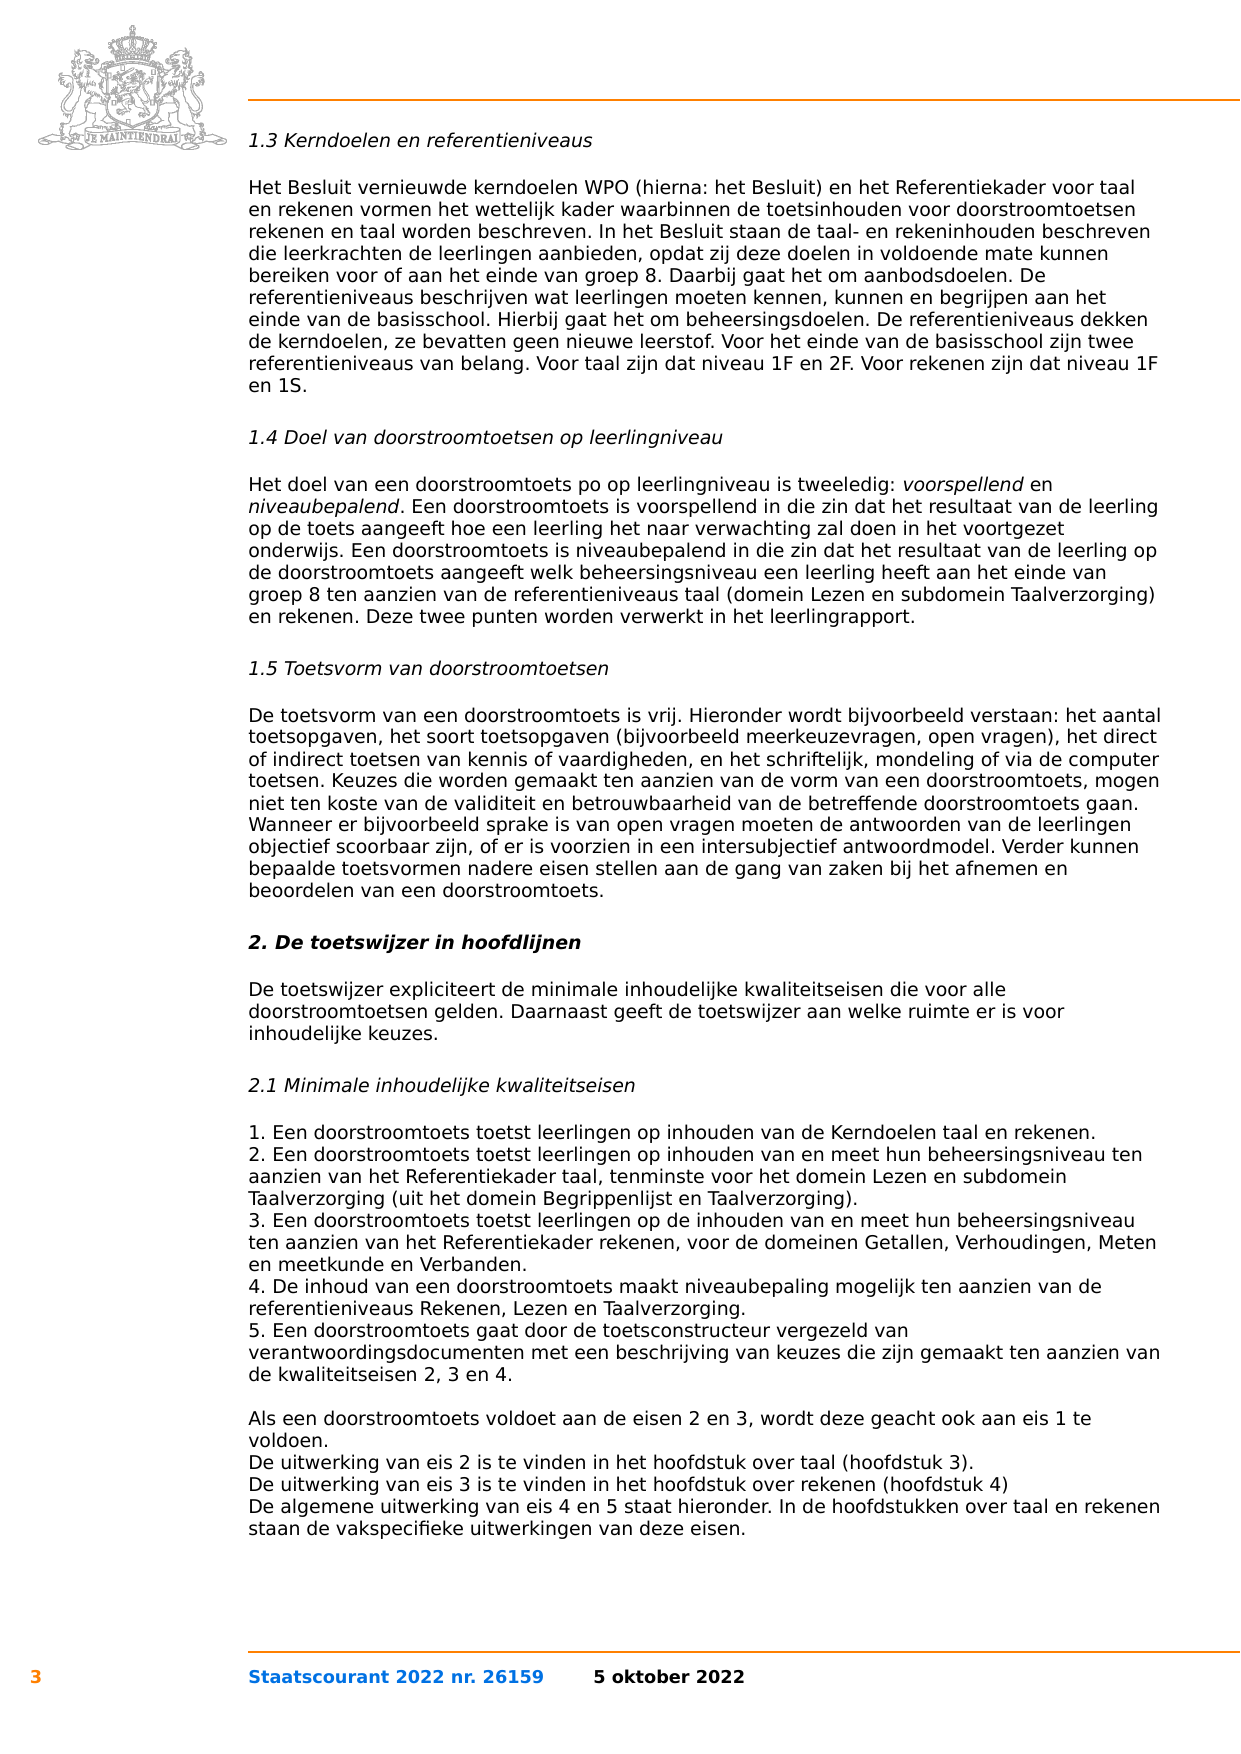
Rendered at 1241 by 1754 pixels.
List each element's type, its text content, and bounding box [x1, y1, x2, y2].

text Het Besluit vernieuwde kerndoelen WPO (hierna: het Besluit) en het Referentiekader voor taal en rekenen vormen het wettelijk kader waarbinnen de toetsinhouden voor doorstroomtoetsen rekenen en taal worden beschreven. In het Besluit staan de taal- en rekeninhouden beschreven die leerkrachten de leerlingen aanbieden, opdat zij deze doelen in voldoende mate kunnen bereiken voor of aan het einde van groep 8. Daarbij gaat het om aanbodsdoelen. De referentieniveaus beschrijven wat leerlingen moeten kennen, kunnen en begrijpen aan het einde van de basisschool. Hierbij gaat het om beheersingsdoelen. De referentieniveaus dekken de kerndoelen, ze bevatten geen nieuwe leerstof. Voor het einde van de basisschool zijn twee referentieniveaus van belang. Voor taal zijn dat niveau 1F en 2F. Voor rekenen zijn dat niveau 1F en 1S. [248, 177, 1163, 397]
text Als een doorstroomtoets voldoet aan de eisen 2 en 3, wordt deze geacht ook aan eis 1 te voldoen. [248, 1408, 1163, 1452]
subtitle 1.4 Doel van doorstroomtoetsen op leerlingniveau [248, 427, 1163, 449]
picture [38, 25, 227, 150]
subtitle 2. De toetswijzer in hoofdlijnen [248, 932, 1163, 954]
text De uitwerking van eis 3 is te vinden in het hoofdstuk over rekenen (hoofdstuk 4) [248, 1474, 1163, 1496]
text 4. De inhoud van een doorstroomtoets maakt niveaubepaling mogelijk ten aanzien van de referentieniveaus Rekenen, Lezen en Taalverzorging. [248, 1276, 1163, 1320]
subtitle 1.3 Kerndoelen en referentieniveaus [248, 130, 1163, 152]
subtitle 2.1 Minimale inhoudelijke kwaliteitseisen [248, 1075, 1163, 1097]
text Het doel van een doorstroomtoets po op leerlingniveau is tweeledig: voorspellend en niveaubepalend. Een doorstroomtoets is voorspellend in die zin dat het resultaat van de leerling op de toets aangeeft hoe een leerling het naar verwachting zal doen in het voortgezet onderwijs. Een doorstroomtoets is niveaubepalend in die zin dat het resultaat van de leerling op de doorstroomtoets aangeeft welk beheersingsniveau een leerling heeft aan het einde van groep 8 ten aanzien van de referentieniveaus taal (domein Lezen en subdomein Taalverzorging) en rekenen. Deze twee punten worden verwerkt in het leerlingrapport. [248, 474, 1163, 627]
text De algemene uitwerking van eis 4 en 5 staat hieronder. In de hoofdstukken over taal en rekenen staan de vakspecifieke uitwerkingen van deze eisen. [248, 1496, 1163, 1540]
text 1. Een doorstroomtoets toetst leerlingen op inhouden van de Kerndoelen taal en rekenen. [248, 1122, 1163, 1144]
subtitle 1.5 Toetsvorm van doorstroomtoetsen [248, 657, 1163, 679]
text 3. Een doorstroomtoets toetst leerlingen op de inhouden van en meet hun beheersingsniveau ten aanzien van het Referentiekader rekenen, voor de domeinen Getallen, Verhoudingen, Meten en meetkunde en Verbanden. [248, 1210, 1163, 1276]
text 2. Een doorstroomtoets toetst leerlingen op inhouden van en meet hun beheersingsniveau ten aanzien van het Referentiekader taal, tenminste voor het domein Lezen en subdomein Taalverzorging (uit het domein Begrippenlijst en Taalverzorging). [248, 1144, 1163, 1210]
text De toetswijzer expliciteert de minimale inhoudelijke kwaliteitseisen die voor alle doorstroomtoetsen gelden. Daarnaast geeft de toetswijzer aan welke ruimte er is voor inhoudelijke keuzes. [248, 979, 1163, 1045]
text De toetsvorm van een doorstroomtoets is vrij. Hieronder wordt bijvoorbeeld verstaan: het aantal toetsopgaven, het soort toetsopgaven (bijvoorbeeld meerkeuzevragen, open vragen), het direct of indirect toetsen van kennis of vaardigheden, en het schriftelijk, mondeling of via de computer toetsen. Keuzes die worden gemaakt ten aanzien van de vorm van een doorstroomtoets, mogen niet ten koste van de validiteit en betrouwbaarheid van de betreffende doorstroomtoets gaan. Wanneer er bijvoorbeeld sprake is van open vragen moeten de antwoorden van de leerlingen objectief scoorbaar zijn, of er is voorzien in een intersubjectief antwoordmodel. Verder kunnen bepaalde toetsvormen nadere eisen stellen aan de gang van zaken bij het afnemen en beoordelen van een doorstroomtoets. [248, 704, 1163, 902]
text De uitwerking van eis 2 is te vinden in het hoofdstuk over taal (hoofdstuk 3). [248, 1452, 1163, 1474]
text 5. Een doorstroomtoets gaat door de toetsconstructeur vergezeld van verantwoordingsdocumenten met een beschrijving van keuzes die zijn gemaakt ten aanzien van de kwaliteitseisen 2, 3 en 4. [248, 1320, 1163, 1386]
